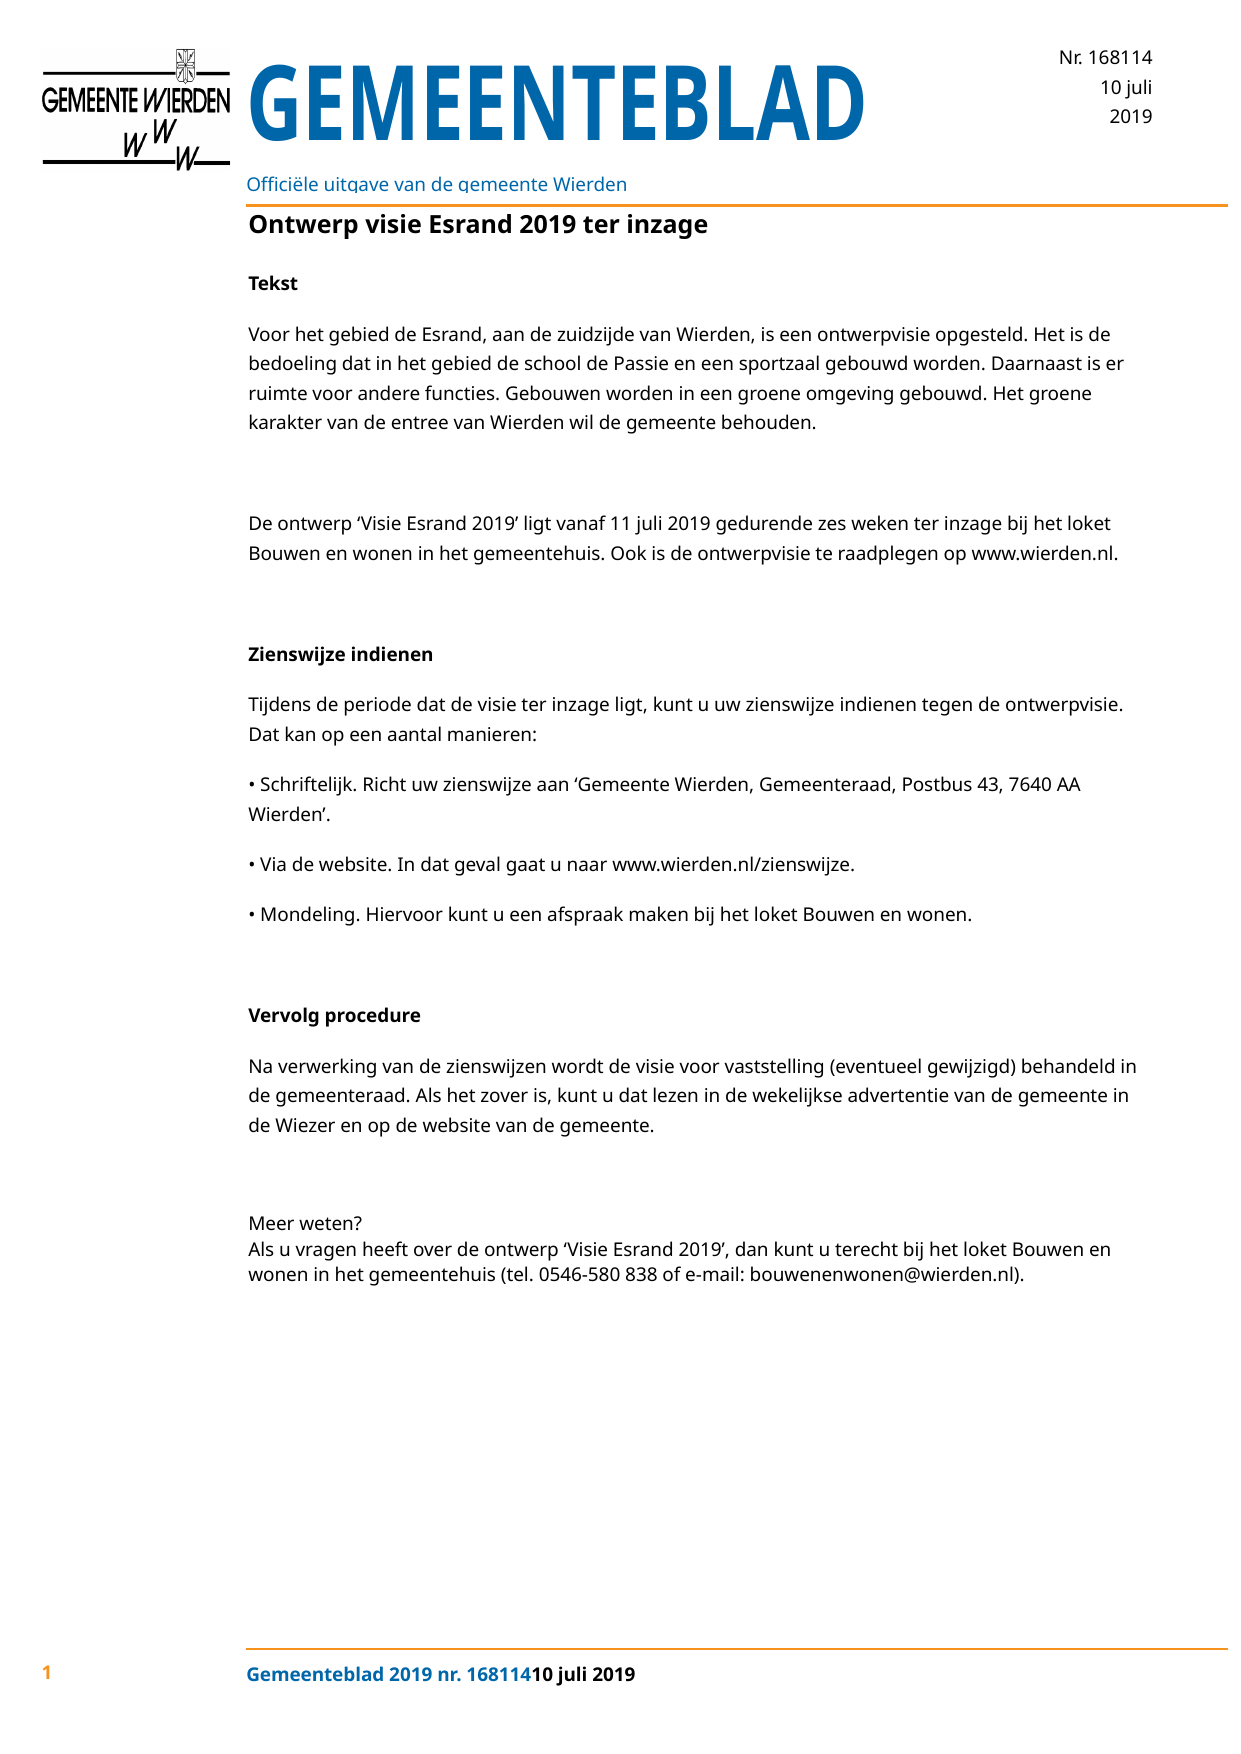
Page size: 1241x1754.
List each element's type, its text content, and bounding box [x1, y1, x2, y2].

text Als u vragen heeft over de ontwerp ‘Visie Esrand 2019’, dan kunt u terecht bij het loket Bouwen en wonen in het gemeentehuis (tel. 0546-580 838 of e-mail: bouwenenwonen@wierden.nl). [248, 1236, 1152, 1287]
picture [41, 47, 231, 172]
text Voor het gebied de Esrand, aan de zuidzijde van Wierden, is een ontwerpvisie opgesteld. Het is de bedoeling dat in het gebied de school de Passie en een sportzaal gebouwd worden. Daarnaast is er ruimte voor andere functies. Gebouwen worden in een groene omgeving gebouwd. Het groene karakter van de entree van Wierden wil de gemeente behouden. [248, 321, 1152, 435]
text • Mondeling. Hiervoor kunt u een afspraak maken bij het loket Bouwen en wonen. [248, 902, 1152, 927]
text De ontwerp ‘Visie Esrand 2019’ ligt vanaf 11 juli 2019 gedurende zes weken ter inzage bij het loket Bouwen en wonen in het gemeentehuis. Ook is de ontwerpvisie te raadplegen op www.wierden.nl. [248, 510, 1152, 566]
text • Via de website. In dat geval gaat u naar www.wierden.nl/zienswijze. [248, 851, 1152, 877]
text Tekst [248, 270, 1152, 296]
text Tijdens de periode dat de visie ter inzage ligt, kunt u uw zienswijze indienen tegen de ontwerpvisie. Dat kan op een aantal manieren: [248, 691, 1152, 746]
text Vervolg procedure [248, 1002, 1152, 1028]
text Ontwerp visie Esrand 2019 ter inzage [248, 207, 1152, 241]
text Na verwerking van de zienswijzen wordt de visie voor vaststelling (eventueel gewijzigd) behandeld in de gemeenteraad. Als het zover is, kunt u dat lezen in de wekelijkse advertentie van de gemeente in de Wiezer en op de website van de gemeente. [248, 1053, 1152, 1138]
text Zienswijze indienen [248, 641, 1152, 666]
text Meer weten? [248, 1210, 1152, 1236]
text • Schriftelijk. Richt uw zienswijze aan ‘Gemeente Wierden, Gemeenteraad, Postbus 43, 7640 AA Wierden’. [248, 771, 1152, 826]
